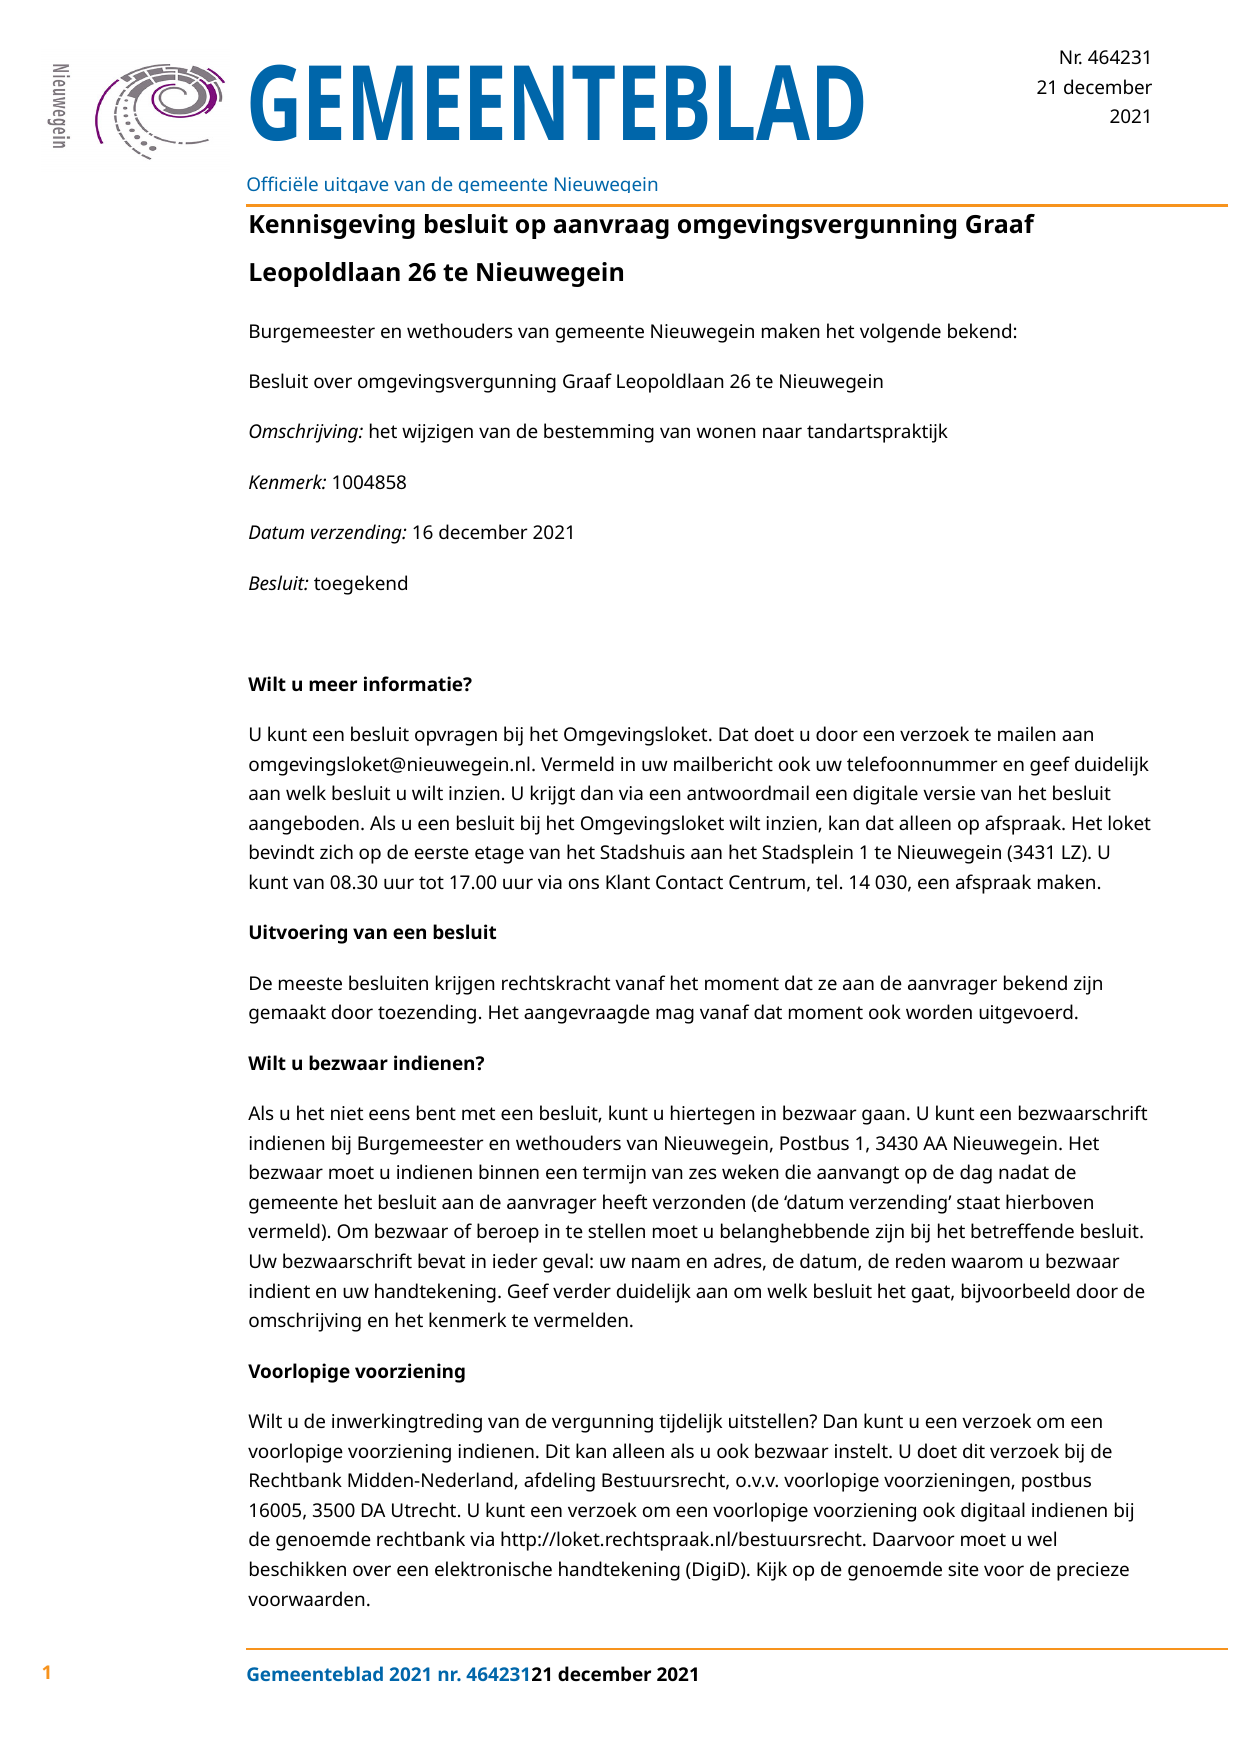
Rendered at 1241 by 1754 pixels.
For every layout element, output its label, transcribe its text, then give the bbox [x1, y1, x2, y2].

text U kunt een besluit opvragen bij het Omgevingsloket. Dat doet u door een verzoek te mailen aan omgevingsloket@nieuwegein.nl. Vermeld in uw mailbericht ook uw telefoonnummer en geef duidelijk aan welk besluit u wilt inzien. U krijgt dan via een antwoordmail een digitale versie van het besluit aangeboden. Als u een besluit bij het Omgevingsloket wilt inzien, kan dat alleen op afspraak. Het loket bevindt zich op de eerste etage van het Stadshuis aan het Stadsplein 1 te Nieuwegein (3431 LZ). U kunt van 08.30 uur tot 17.00 uur via ons Klant Contact Centrum, tel. 14 030, een afspraak maken. [248, 721, 1152, 895]
text Kenmerk: 1004858 [248, 469, 1152, 495]
picture [41, 47, 231, 172]
text De meeste besluiten krijgen rechtskracht vanaf het moment dat ze aan de aanvrager bekend zijn gemaakt door toezending. Het aangevraagde mag vanaf dat moment ook worden uitgevoerd. [248, 970, 1152, 1025]
text Datum verzending: 16 december 2021 [248, 519, 1152, 545]
text Wilt u meer informatie? [248, 671, 1152, 697]
text Omschrijving: het wijzigen van de bestemming van wonen naar tandartspraktijk [248, 419, 1152, 444]
text Burgemeester en wethouders van gemeente Nieuwegein maken het volgende bekend: [248, 318, 1152, 344]
text Wilt u de inwerkingtreding van de vergunning tijdelijk uitstellen? Dan kunt u een verzoek om een voorlopige voorziening indienen. Dit kan alleen als u ook bezwaar instelt. U doet dit verzoek bij de Rechtbank Midden-Nederland, afdeling Bestuursrecht, o.v.v. voorlopige voorzieningen, postbus 16005, 3500 DA Utrecht. U kunt een verzoek om een voorlopige voorziening ook digitaal indienen bij de genoemde rechtbank via http://loket.rechtspraak.nl/bestuursrecht. Daarvoor moet u wel beschikken over een elektronische handtekening (DigiD). Kijk op de genoemde site voor de precieze voorwaarden. [248, 1408, 1152, 1612]
text Besluit: toegekend [248, 570, 1152, 596]
text Voorlopige voorziening [248, 1358, 1152, 1384]
text Kennisgeving besluit op aanvraag omgevingsvergunning Graaf Leopoldlaan 26 te Nieuwegein [248, 207, 1152, 288]
text Besluit over omgevingsvergunning Graaf Leopoldlaan 26 te Nieuwegein [248, 368, 1152, 394]
text Als u het niet eens bent met een besluit, kunt u hiertegen in bezwaar gaan. U kunt een bezwaarschrift indienen bij Burgemeester en wethouders van Nieuwegein, Postbus 1, 3430 AA Nieuwegein. Het bezwaar moet u indienen binnen een termijn van zes weken die aanvangt op de dag nadat de gemeente het besluit aan de aanvrager heeft verzonden (de ‘datum verzending’ staat hierboven vermeld). Om bezwaar of beroep in te stellen moet u belanghebbende zijn bij het betreffende besluit. Uw bezwaarschrift bevat in ieder geval: uw naam en adres, de datum, de reden waarom u bezwaar indient en uw handtekening. Geef verder duidelijk aan om welk besluit het gaat, bijvoorbeeld door de omschrijving en het kenmerk te vermelden. [248, 1100, 1152, 1333]
text Wilt u bezwaar indienen? [248, 1050, 1152, 1076]
text Uitvoering van een besluit [248, 919, 1152, 945]
